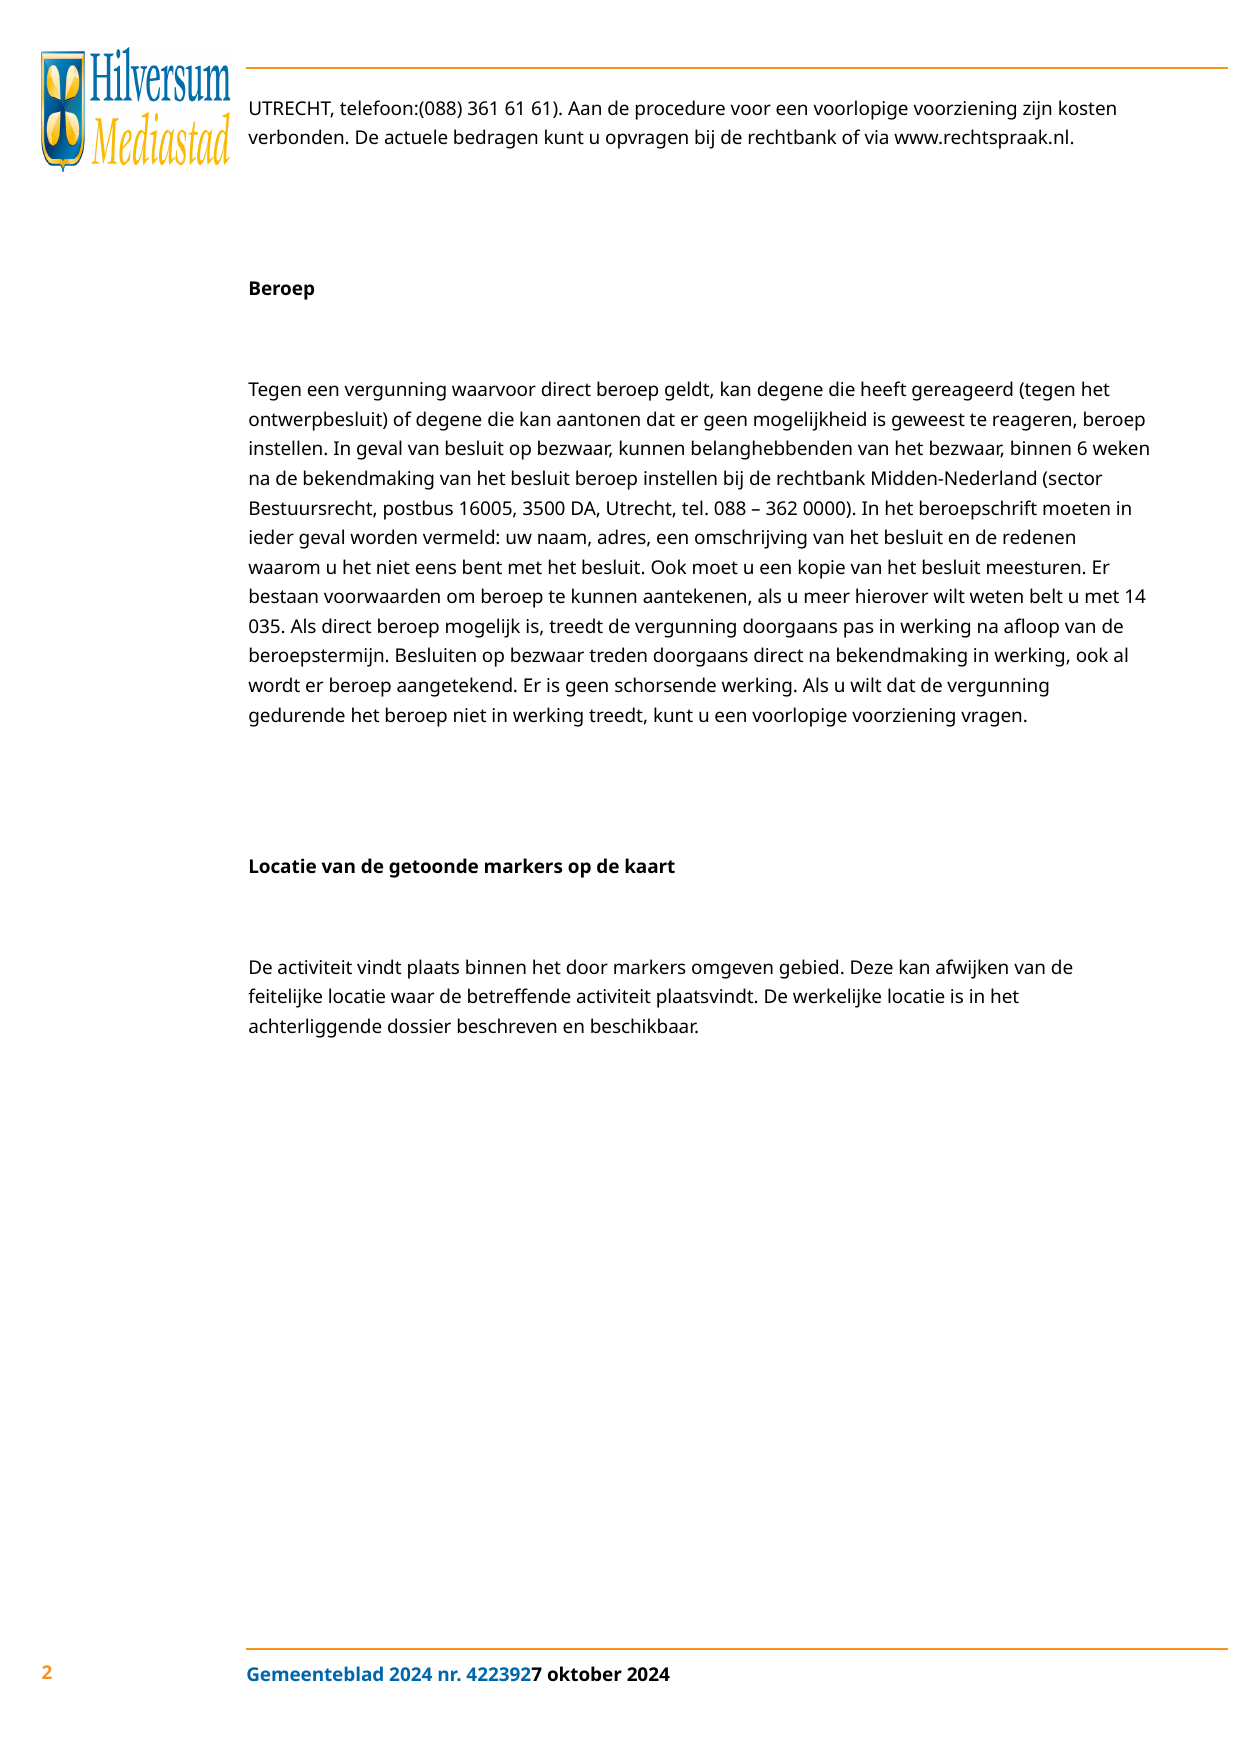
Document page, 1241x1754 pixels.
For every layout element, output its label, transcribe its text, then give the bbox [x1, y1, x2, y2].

text De activiteit vindt plaats binnen het door markers omgeven gebied. Deze kan afwijken van de feitelijke locatie waar de betreffende activiteit plaatsvindt. De werkelijke locatie is in het achterliggende dossier beschreven en beschikbaar. [248, 954, 1152, 1039]
text Beroep [248, 276, 1152, 301]
text Locatie van de getoonde markers op de kaart [248, 853, 1152, 879]
picture [41, 47, 231, 172]
text UTRECHT, telefoon:(088) 361 61 61). Aan de procedure voor een voorlopige voorziening zijn kosten verbonden. De actuele bedragen kunt u opvragen bij de rechtbank of via www.rechtspraak.nl. [248, 95, 1152, 150]
text Tegen een vergunning waarvoor direct beroep geldt, kan degene die heeft gereageerd (tegen het ontwerpbesluit) of degene die kan aantonen dat er geen mogelijkheid is geweest te reageren, beroep instellen. In geval van besluit op bezwaar, kunnen belanghebbenden van het bezwaar, binnen 6 weken na de bekendmaking van het besluit beroep instellen bij de rechtbank Midden-Nederland (sector Bestuursrecht, postbus 16005, 3500 DA, Utrecht, tel. 088 – 362 0000). In het beroepschrift moeten in ieder geval worden vermeld: uw naam, adres, een omschrijving van het besluit en de redenen waarom u het niet eens bent met het besluit. Ook moet u een kopie van het besluit meesturen. Er bestaan voorwaarden om beroep te kunnen aantekenen, als u meer hierover wilt weten belt u met 14 035. Als direct beroep mogelijk is, treedt de vergunning doorgaans pas in werking na afloop van de beroepstermijn. Besluiten op bezwaar treden doorgaans direct na bekendmaking in werking, ook al wordt er beroep aangetekend. Er is geen schorsende werking. Als u wilt dat de vergunning gedurende het beroep niet in werking treedt, kunt u een voorlopige voorziening vragen. [248, 376, 1152, 728]
